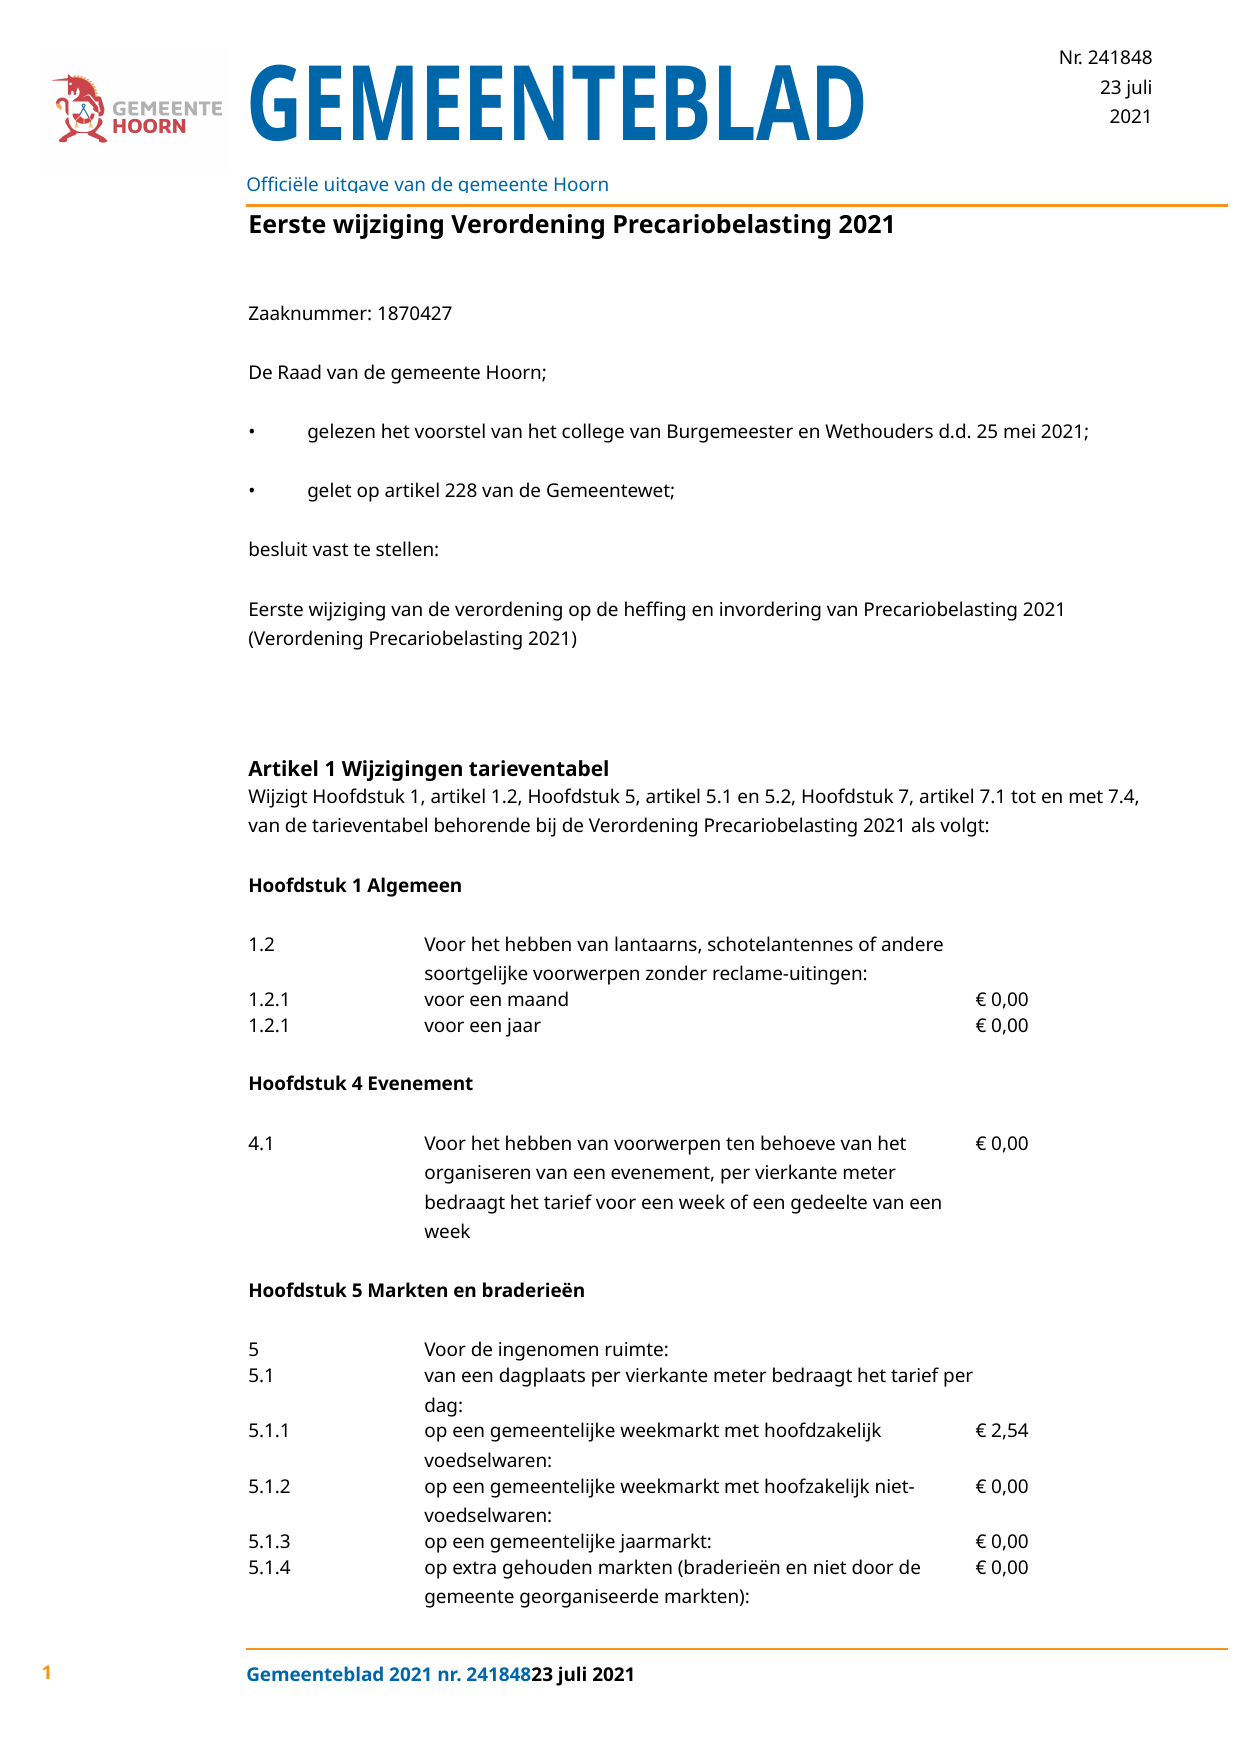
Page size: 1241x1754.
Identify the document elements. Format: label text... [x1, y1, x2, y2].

table_header 4.1 [248, 1130, 424, 1244]
text Zaaknummer: 1870427 [248, 300, 1152, 326]
table_header Voor het hebben van voorwerpen ten behoeve van het organiseren van een evenement, per vierkante meter bedraagt het tarief voor een week of een gedeelte van een week [424, 1130, 975, 1244]
table_cell 5.1.1 [248, 1418, 424, 1473]
table_cell € 2,54 [975, 1418, 1152, 1473]
text Wijzigt Hoofdstuk 1, artikel 1.2, Hoofdstuk 5, artikel 5.1 en 5.2, Hoofdstuk 7, artikel 7.1 tot en met 7.4, van de tarieventabel behorende bij de Verordening Precariobelasting 2021 als volgt: [248, 783, 1152, 838]
table_cell € 0,00 [975, 1473, 1152, 1528]
table_header Voor het hebben van lantaarns, schotelantennes of andere soortgelijke voorwerpen zonder reclame-uitingen: [424, 931, 975, 986]
table_header Voor de ingenomen ruimte: [424, 1336, 975, 1362]
table_cell voor een maand [424, 986, 975, 1012]
table_cell 5.1.3 [248, 1528, 424, 1554]
text besluit vast te stellen: [248, 537, 1152, 562]
table_cell 5.1.4 [248, 1554, 424, 1609]
table_cell 1.2.1 [248, 1012, 424, 1038]
text De Raad van de gemeente Hoorn; [248, 359, 1152, 385]
picture [41, 47, 231, 172]
table_cell [975, 1362, 1152, 1417]
table_cell € 0,00 [975, 1012, 1152, 1038]
table_cell € 0,00 [975, 1554, 1152, 1609]
table_header € 0,00 [975, 1130, 1152, 1244]
table_cell op een gemeentelijke weekmarkt met hoofzakelijk niet-voedselwaren: [424, 1473, 975, 1528]
table_cell 5.1 [248, 1362, 424, 1417]
text Eerste wijziging Verordening Precariobelasting 2021 [248, 207, 1152, 241]
table_cell op een gemeentelijke jaarmarkt: [424, 1528, 975, 1554]
text Hoofdstuk 5 Markten en braderieën [248, 1277, 1152, 1303]
table_cell op een gemeentelijke weekmarkt met hoofdzakelijk voedselwaren: [424, 1418, 975, 1473]
list gelezen het voorstel van het college van Burgemeester en Wethouders d.d. 25 mei 2021; [248, 418, 1152, 444]
list gelet op artikel 228 van de Gemeentewet; [248, 477, 1152, 503]
text Eerste wijziging van de verordening op de heffing en invordering van Precariobelasting 2021 (Verordening Precariobelasting 2021) [248, 596, 1152, 651]
table_header 1.2 [248, 931, 424, 986]
table_cell 5.1.2 [248, 1473, 424, 1528]
text Hoofdstuk 4 Evenement [248, 1071, 1152, 1096]
table_cell 1.2.1 [248, 986, 424, 1012]
table_cell van een dagplaats per vierkante meter bedraagt het tarief per dag: [424, 1362, 975, 1417]
table_header [975, 1336, 1152, 1362]
table_cell voor een jaar [424, 1012, 975, 1038]
table_cell € 0,00 [975, 986, 1152, 1012]
table_header [975, 931, 1152, 986]
table_cell € 0,00 [975, 1528, 1152, 1554]
table_cell op extra gehouden markten (braderieën en niet door de gemeente georganiseerde markten): [424, 1554, 975, 1609]
text Artikel 1 Wijzigingen tarieventabel [248, 754, 1152, 783]
text Hoofdstuk 1 Algemeen [248, 872, 1152, 897]
table_header 5 [248, 1336, 424, 1362]
